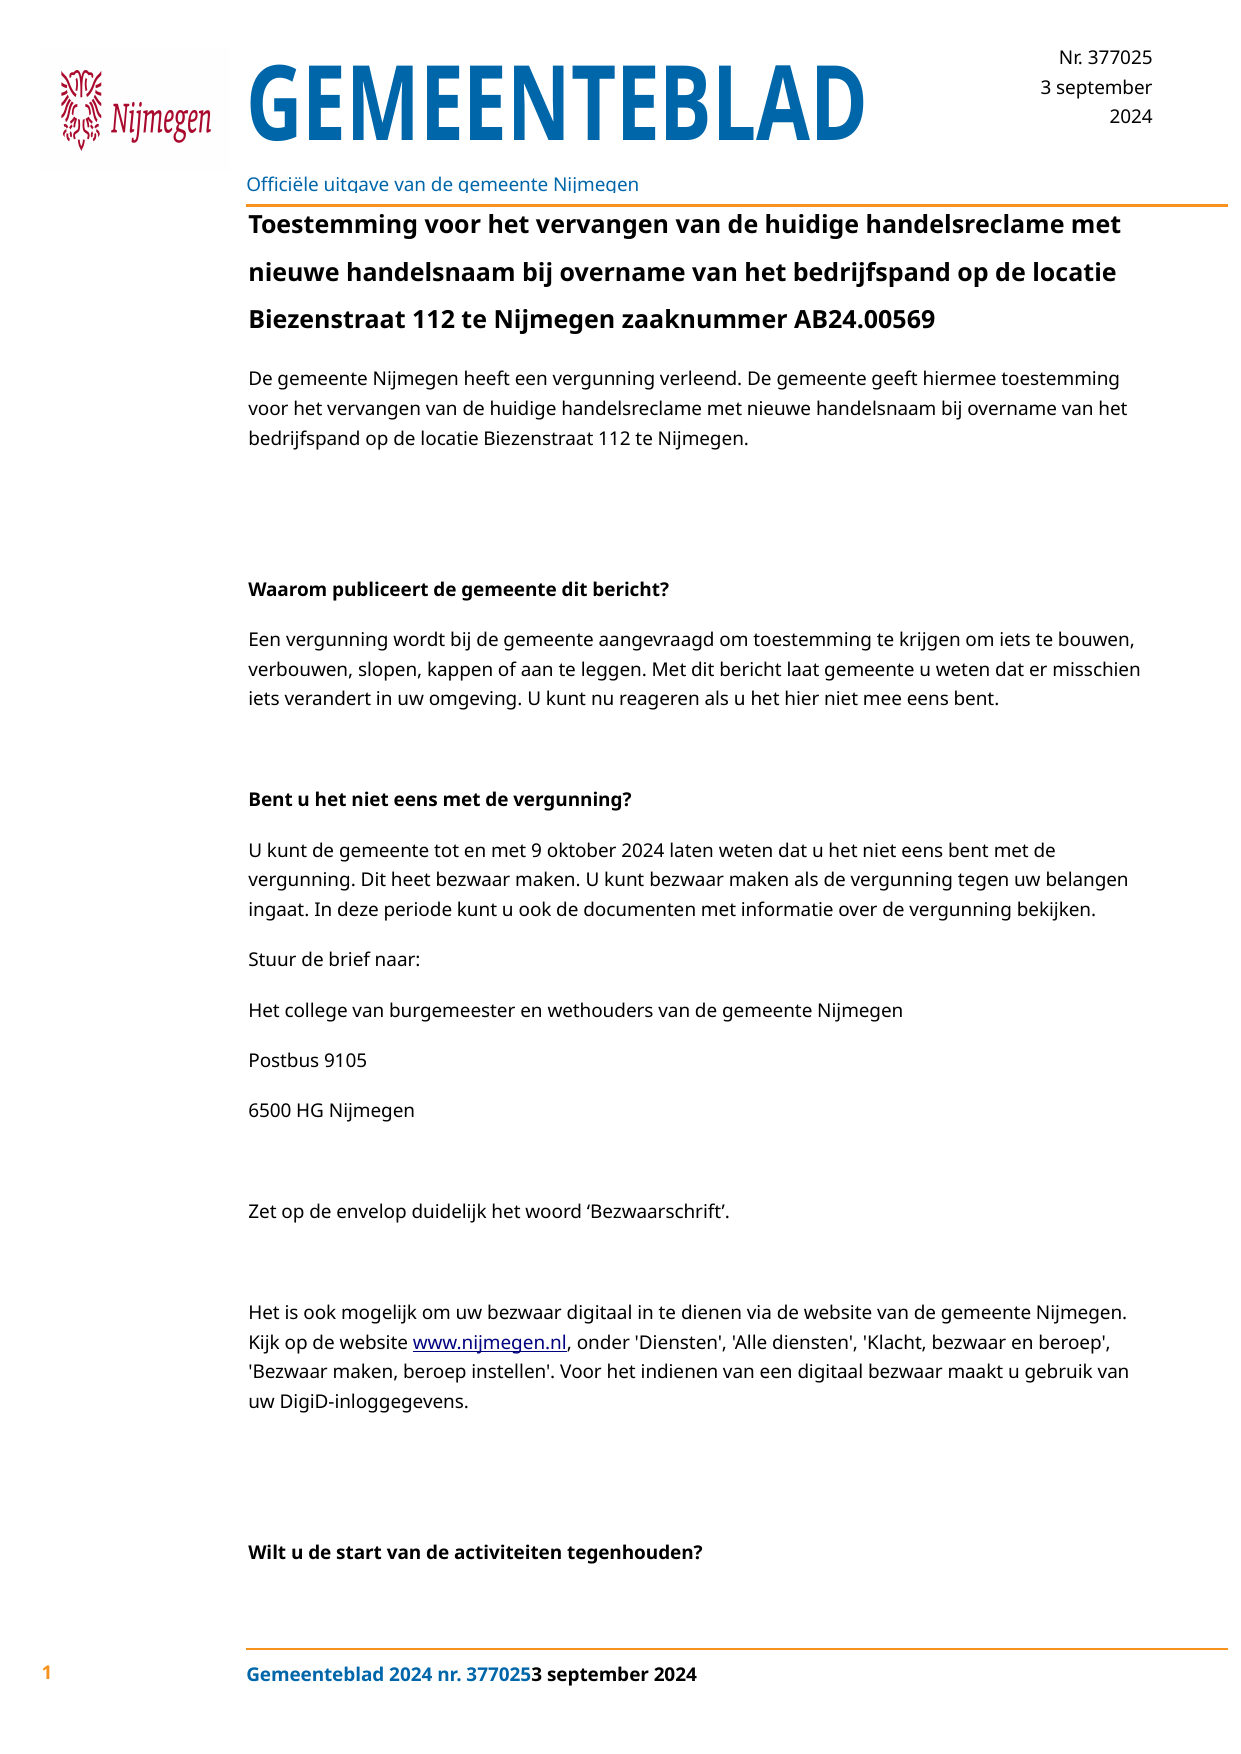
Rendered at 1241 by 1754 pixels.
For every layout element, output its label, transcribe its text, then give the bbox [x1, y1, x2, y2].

text 6500 HG Nijmegen [248, 1098, 1152, 1123]
text Het is ook mogelijk om uw bezwaar digitaal in te dienen via de website van de gemeente Nijmegen. Kijk op de website www.nijmegen.nl, onder 'Diensten', 'Alle diensten', 'Klacht, bezwaar en beroep', 'Bezwaar maken, beroep instellen'. Voor het indienen van een digitaal bezwaar maakt u gebruik van uw DigiD-inloggegevens. [248, 1299, 1152, 1414]
text De gemeente Nijmegen heeft een vergunning verleend. De gemeente geeft hiermee toestemming voor het vervangen van de huidige handelsreclame met nieuwe handelsnaam bij overname van het bedrijfspand op de locatie Biezenstraat 112 te Nijmegen. [248, 366, 1152, 450]
text Zet op de envelop duidelijk het woord ‘Bezwaarschrift’. [248, 1198, 1152, 1224]
text Een vergunning wordt bij de gemeente aangevraagd om toestemming te krijgen om iets te bouwen, verbouwen, slopen, kappen of aan te leggen. Met dit bericht laat gemeente u weten dat er misschien iets verandert in uw omgeving. U kunt nu reageren als u het hier niet mee eens bent. [248, 626, 1152, 711]
text Wilt u de start van de activiteiten tegenhouden? [248, 1539, 1152, 1565]
text Bent u het niet eens met de vergunning? [248, 786, 1152, 812]
text Postbus 9105 [248, 1047, 1152, 1073]
text U kunt de gemeente tot en met 9 oktober 2024 laten weten dat u het niet eens bent met de vergunning. Dit heet bezwaar maken. U kunt bezwaar maken als de vergunning tegen uw belangen ingaat. In deze periode kunt u ook de documenten met informatie over de vergunning bekijken. [248, 837, 1152, 922]
text Stuur de brief naar: [248, 946, 1152, 972]
text Waarom publiceert de gemeente dit bericht? [248, 576, 1152, 602]
text Het college van burgemeester en wethouders van de gemeente Nijmegen [248, 997, 1152, 1022]
text Toestemming voor het vervangen van de huidige handelsreclame met nieuwe handelsnaam bij overname van het bedrijfspand op de locatie Biezenstraat 112 te Nijmegen zaaknummer AB24.00569 [248, 207, 1152, 336]
picture [41, 47, 231, 172]
